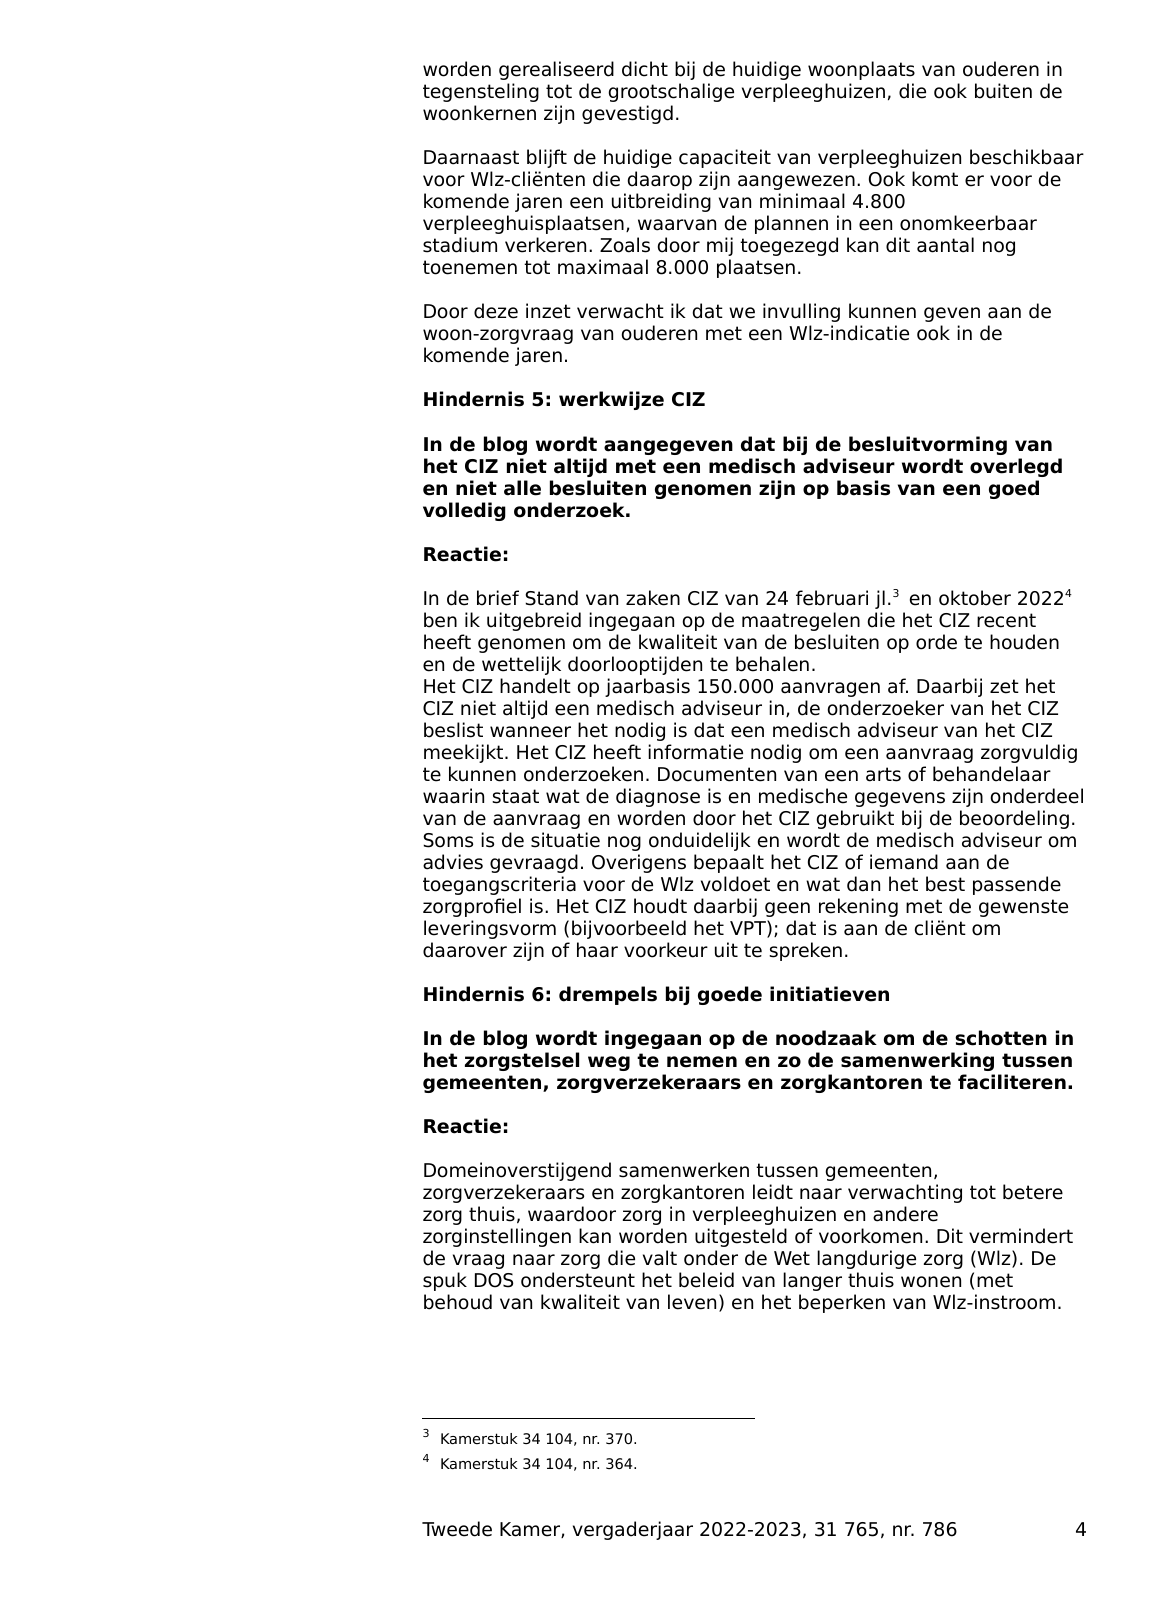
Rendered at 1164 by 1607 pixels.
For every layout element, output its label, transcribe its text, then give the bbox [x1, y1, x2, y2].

text Door deze inzet verwacht ik dat we invulling kunnen geven aan de woon-zorgvraag van ouderen met een Wlz-indicatie ook in de komende jaren. [422, 301, 1087, 367]
text Domeinoverstijgend samenwerken tussen gemeenten, zorgverzekeraars en zorgkantoren leidt naar verwachting tot betere zorg thuis, waardoor zorg in verpleeghuizen en andere zorginstellingen kan worden uitgesteld of voorkomen. Dit vermindert de vraag naar zorg die valt onder de Wet langdurige zorg (Wlz). De spuk DOS ondersteunt het beleid van langer thuis wonen (met behoud van kwaliteit van leven) en het beperken van Wlz-instroom. [422, 1160, 1087, 1314]
text Daarnaast blijft de huidige capaciteit van verpleeghuizen beschikbaar voor Wlz-cliënten die daarop zijn aangewezen. Ook komt er voor de komende jaren een uitbreiding van minimaal 4.800 verpleeghuisplaatsen, waarvan de plannen in een onomkeerbaar stadium verkeren. Zoals door mij toegezegd kan dit aantal nog toenemen tot maximaal 8.000 plaatsen. [422, 147, 1087, 279]
text Het CIZ handelt op jaarbasis 150.000 aanvragen af. Daarbij zet het CIZ niet altijd een medisch adviseur in, de onderzoeker van het CIZ beslist wanneer het nodig is dat een medisch adviseur van het CIZ meekijkt. Het CIZ heeft informatie nodig om een aanvraag zorgvuldig te kunnen onderzoeken. Documenten van een arts of behandelaar waarin staat wat de diagnose is en medische gegevens zijn onderdeel van de aanvraag en worden door het CIZ gebruikt bij de beoordeling. Soms is de situatie nog onduidelijk en wordt de medisch adviseur om advies gevraagd. Overigens bepaalt het CIZ of iemand aan de toegangscriteria voor de Wlz voldoet en wat dan het best passende zorgprofiel is. Het CIZ houdt daarbij geen rekening met de gewenste leveringsvorm (bijvoorbeeld het VPT); dat is aan de cliënt om daarover zijn of haar voorkeur uit te spreken. [422, 676, 1087, 961]
text Kamerstuk 34 104, nr. 364. [422, 1452, 1087, 1474]
subtitle Reactie: [422, 544, 1087, 566]
text In de blog wordt ingegaan op de noodzaak om de schotten in het zorgstelsel weg te nemen en zo de samenwerking tussen gemeenten, zorgverzekeraars en zorgkantoren te faciliteren. [422, 1028, 1087, 1094]
text In de blog wordt aangegeven dat bij de besluitvorming van het CIZ niet altijd met een medisch adviseur wordt overlegd en niet alle besluiten genomen zijn op basis van een goed volledig onderzoek. [422, 433, 1087, 521]
text Kamerstuk 34 104, nr. 370. [422, 1427, 1087, 1449]
text worden gerealiseerd dicht bij de huidige woonplaats van ouderen in tegensteling tot de grootschalige verpleeghuizen, die ook buiten de woonkernen zijn gevestigd. [422, 59, 1087, 125]
subtitle Hindernis 6: drempels bij goede initiatieven [422, 984, 1087, 1006]
subtitle Hindernis 5: werkwijze CIZ [422, 389, 1087, 411]
text In de brief Stand van zaken CIZ van 24 februari jl. en oktober 2022 ben ik uitgebreid ingegaan op de maatregelen die het CIZ recent heeft genomen om de kwaliteit van de besluiten op orde te houden en de wettelijk doorlooptijden te behalen. [422, 588, 1087, 676]
subtitle Reactie: [422, 1116, 1087, 1138]
